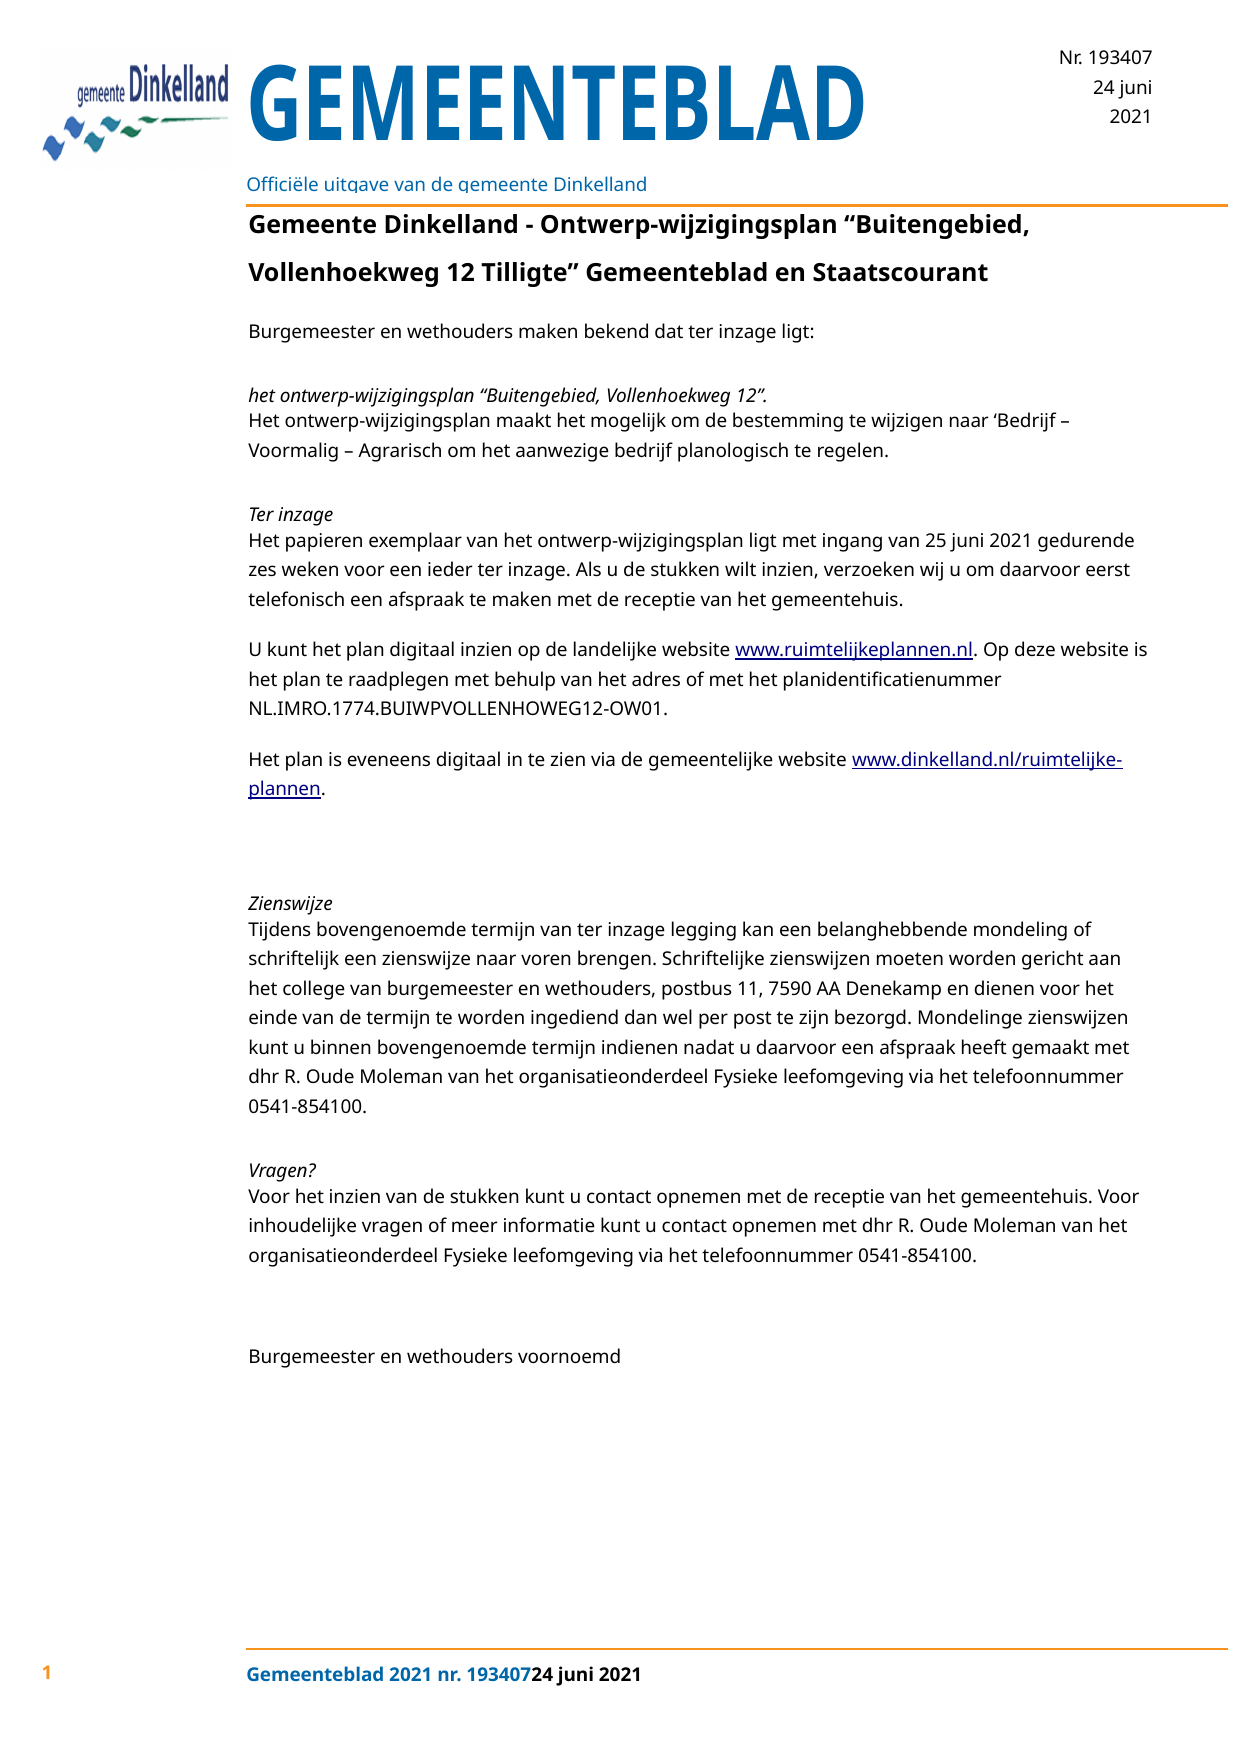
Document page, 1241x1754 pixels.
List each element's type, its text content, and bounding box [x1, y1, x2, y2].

text Tijdens bovengenoemde termijn van ter inzage legging kan een belanghebbende mondeling of schriftelijk een zienswijze naar voren brengen. Schriftelijke zienswijzen moeten worden gericht aan het college van burgemeester en wethouders, postbus 11, 7590 AA Denekamp en dienen voor het einde van de termijn te worden ingediend dan wel per post te zijn bezorgd. Mondelinge zienswijzen kunt u binnen bovengenoemde termijn indienen nadat u daarvoor een afspraak heeft gemaakt met dhr R. Oude Moleman van het organisatieonderdeel Fysieke leefomgeving via het telefoonnummer 0541-854100. [248, 916, 1152, 1119]
text Burgemeester en wethouders maken bekend dat ter inzage ligt: [248, 318, 1152, 344]
text Het ontwerp-wijzigingsplan maakt het mogelijk om de bestemming te wijzigen naar ‘Bedrijf – Voormalig – Agrarisch om het aanwezige bedrijf planologisch te regelen. [248, 408, 1152, 463]
text het ontwerp-wijzigingsplan “Buitengebied, Vollenhoekweg 12”. [248, 382, 1152, 408]
text Voor het inzien van de stukken kunt u contact opnemen met de receptie van het gemeentehuis. Voor inhoudelijke vragen of meer informatie kunt u contact opnemen met dhr R. Oude Moleman van het organisatieonderdeel Fysieke leefomgeving via het telefoonnummer 0541-854100. [248, 1183, 1152, 1268]
text Burgemeester en wethouders voornoemd [248, 1343, 1152, 1369]
text Het plan is eveneens digitaal in te zien via de gemeentelijke website www.dinkelland.nl/ruimtelijke-plannen. [248, 746, 1152, 801]
picture [41, 47, 231, 172]
text Het papieren exemplaar van het ontwerp-wijzigingsplan ligt met ingang van 25 juni 2021 gedurende zes weken voor een ieder ter inzage. Als u de stukken wilt inzien, verzoeken wij u om daarvoor eerst telefonisch een afspraak te maken met de receptie van het gemeentehuis. [248, 527, 1152, 612]
text Gemeente Dinkelland - Ontwerp-wijzigingsplan “Buitengebied, Vollenhoekweg 12 Tilligte” Gemeenteblad en Staatscourant [248, 207, 1152, 288]
text Vragen? [248, 1157, 1152, 1183]
text Zienswijze [248, 890, 1152, 916]
text Ter inzage [248, 501, 1152, 527]
text U kunt het plan digitaal inzien op de landelijke website www.ruimtelijkeplannen.nl. Op deze website is het plan te raadplegen met behulp van het adres of met het planidentificatienummer NL.IMRO.1774.BUIWPVOLLENHOWEG12-OW01. [248, 636, 1152, 721]
